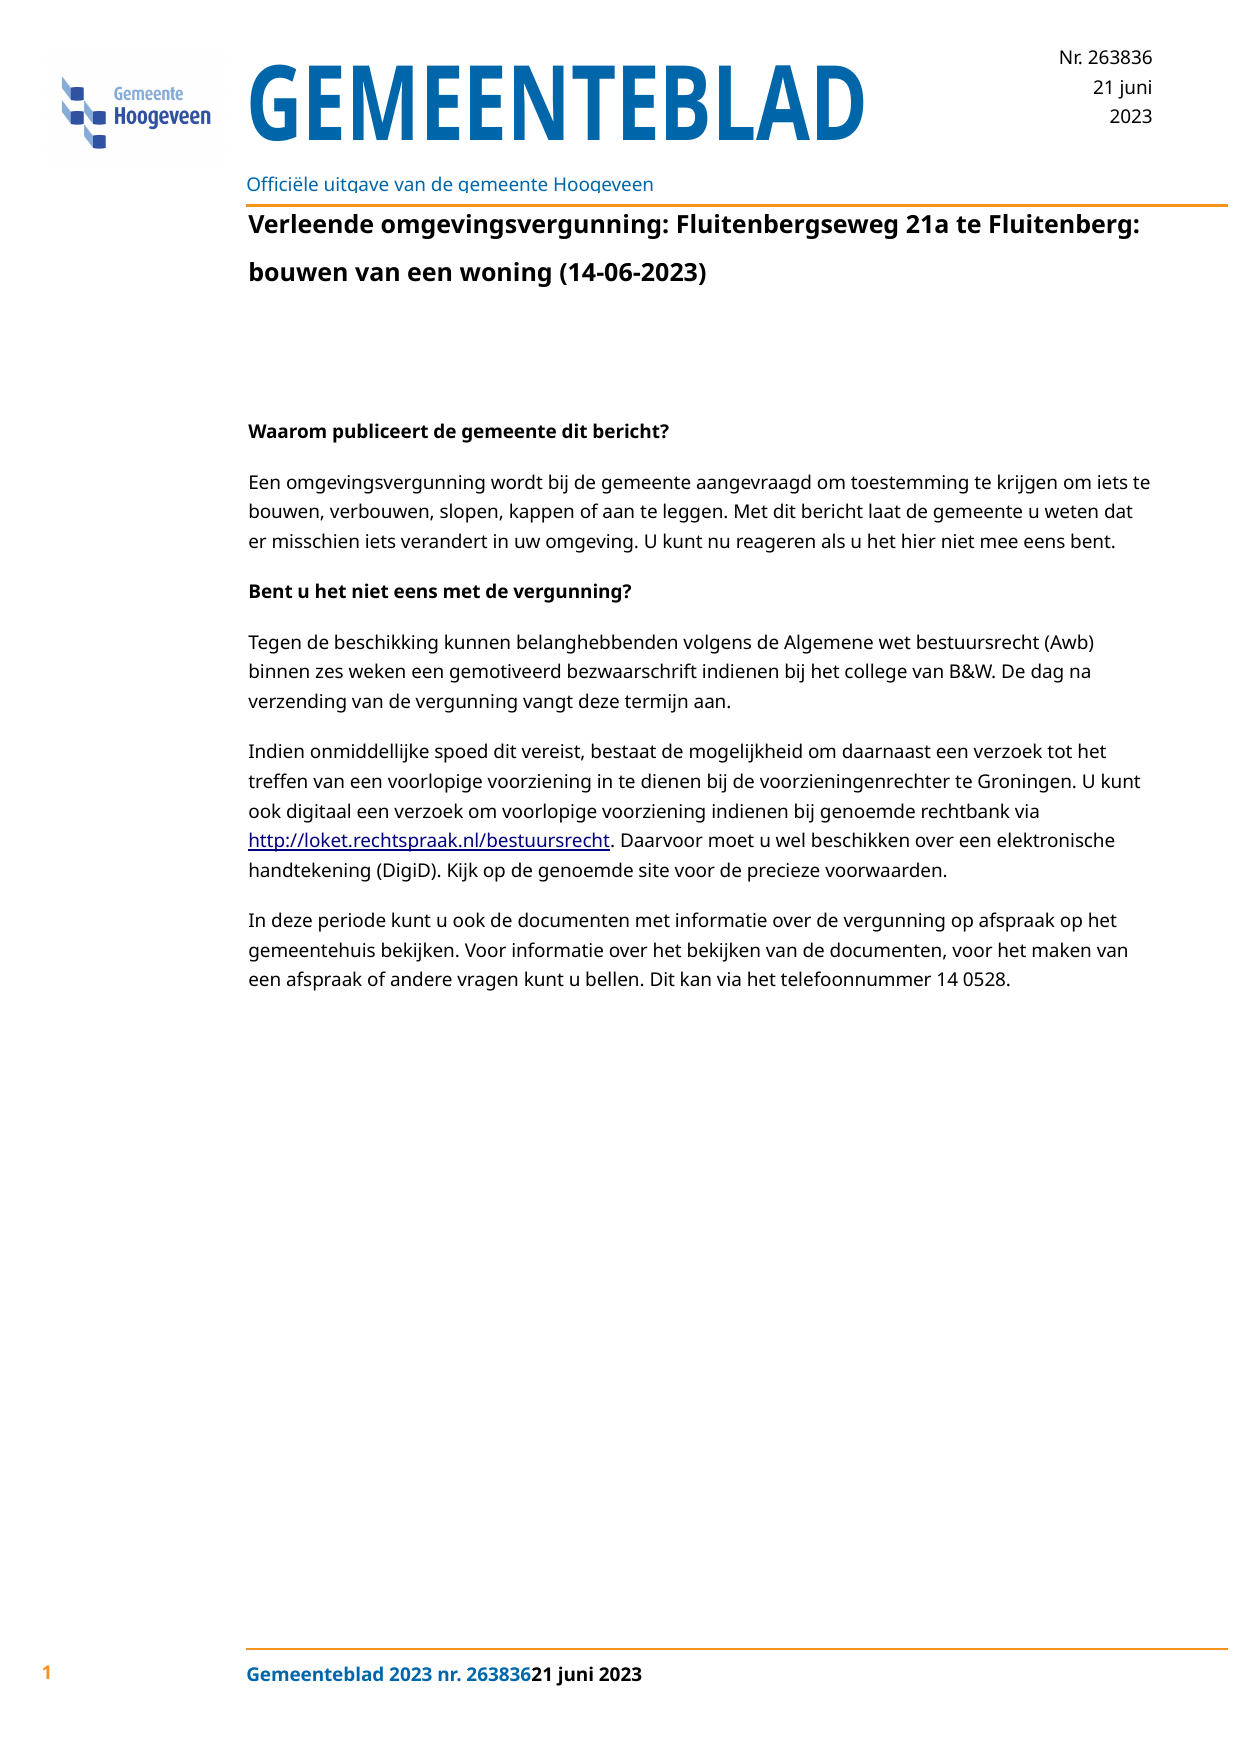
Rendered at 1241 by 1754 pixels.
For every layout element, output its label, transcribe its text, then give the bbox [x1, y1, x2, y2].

picture [41, 47, 231, 172]
text Een omgevingsvergunning wordt bij de gemeente aangevraagd om toestemming te krijgen om iets te bouwen, verbouwen, slopen, kappen of aan te leggen. Met dit bericht laat de gemeente u weten dat er misschien iets verandert in uw omgeving. U kunt nu reageren als u het hier niet mee eens bent. [248, 469, 1152, 554]
text Waarom publiceert de gemeente dit bericht? [248, 419, 1152, 444]
text Bent u het niet eens met de vergunning? [248, 579, 1152, 604]
text Indien onmiddellijke spoed dit vereist, bestaat de mogelijkheid om daarnaast een verzoek tot het treffen van een voorlopige voorziening in te dienen bij de voorzieningenrechter te Groningen. U kunt ook digitaal een verzoek om voorlopige voorziening indienen bij genoemde rechtbank via http://loket.rechtspraak.nl/bestuursrecht. Daarvoor moet u wel beschikken over een elektronische handtekening (DigiD). Kijk op de genoemde site voor de precieze voorwaarden. [248, 739, 1152, 883]
text Verleende omgevingsvergunning: Fluitenbergseweg 21a te Fluitenberg: bouwen van een woning (14-06-2023) [248, 207, 1152, 288]
text Tegen de beschikking kunnen belanghebbenden volgens de Algemene wet bestuursrecht (Awb) binnen zes weken een gemotiveerd bezwaarschrift indienen bij het college van B&W. De dag na verzending van de vergunning vangt deze termijn aan. [248, 629, 1152, 714]
text In deze periode kunt u ook de documenten met informatie over de vergunning op afspraak op het gemeentehuis bekijken. Voor informatie over het bekijken van de documenten, voor het maken van een afspraak of andere vragen kunt u bellen. Dit kan via het telefoonnummer 14 0528. [248, 907, 1152, 992]
